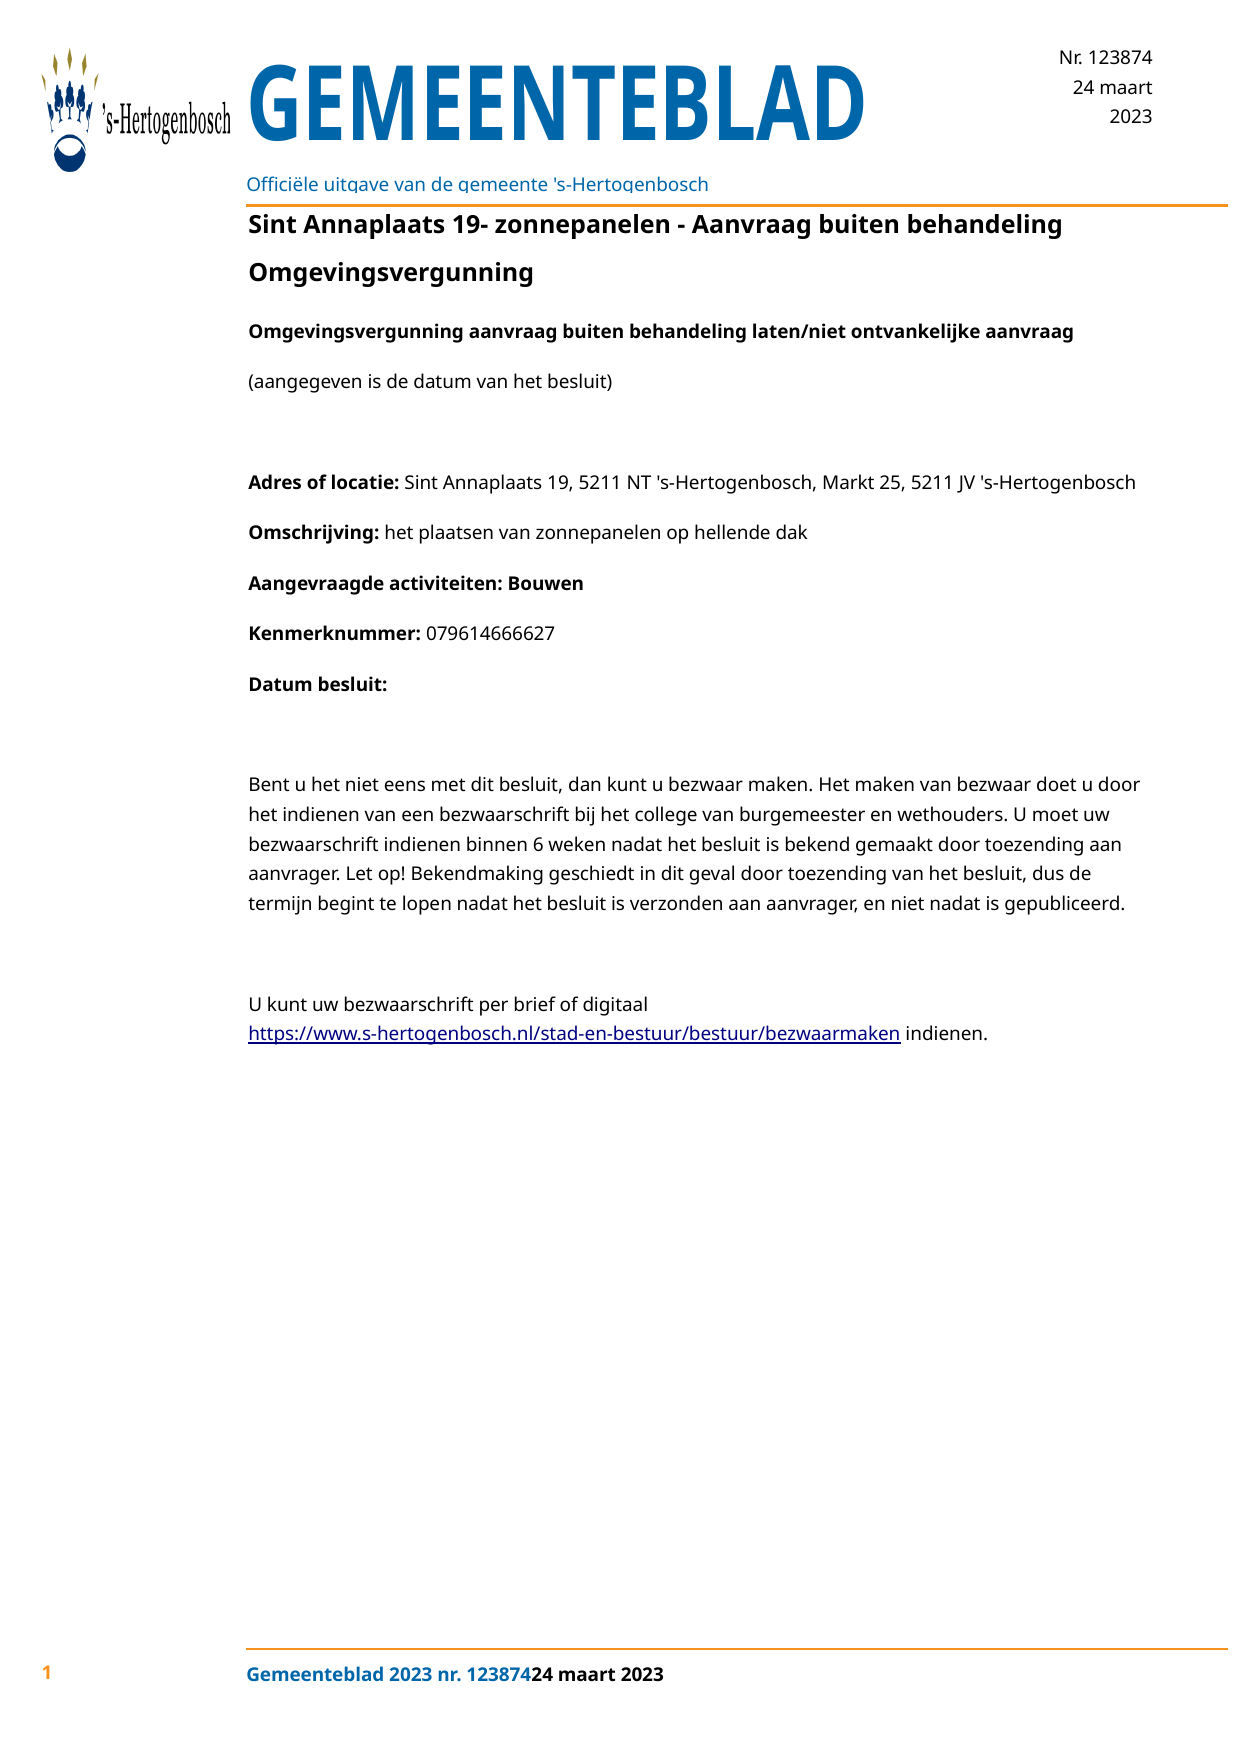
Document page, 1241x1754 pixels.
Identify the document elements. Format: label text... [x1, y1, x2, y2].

text Bent u het niet eens met dit besluit, dan kunt u bezwaar maken. Het maken van bezwaar doet u door het indienen van een bezwaarschrift bij het college van burgemeester en wethouders. U moet uw bezwaarschrift indienen binnen 6 weken nadat het besluit is bekend gemaakt door toezending aan aanvrager. Let op! Bekendmaking geschiedt in dit geval door toezending van het besluit, dus de termijn begint te lopen nadat het besluit is verzonden aan aanvrager, en niet nadat is gepubliceerd. [248, 772, 1152, 916]
text Aangevraagde activiteiten: Bouwen [248, 570, 1152, 596]
text U kunt uw bezwaarschrift per brief of digitaal https://www.s-hertogenbosch.nl/stad-en-bestuur/bestuur/bezwaarmaken indienen. [248, 991, 1152, 1046]
text Datum besluit: [248, 671, 1152, 697]
picture [41, 47, 231, 172]
text Omschrijving: het plaatsen van zonnepanelen op hellende dak [248, 519, 1152, 545]
text Omgevingsvergunning aanvraag buiten behandeling laten/niet ontvankelijke aanvraag [248, 318, 1152, 344]
text (aangegeven is de datum van het besluit) [248, 368, 1152, 394]
text Sint Annaplaats 19- zonnepanelen - Aanvraag buiten behandeling Omgevingsvergunning [248, 207, 1152, 288]
text Kenmerknummer: 079614666627 [248, 620, 1152, 646]
text Adres of locatie: Sint Annaplaats 19, 5211 NT 's-Hertogenbosch, Markt 25, 5211 JV 's-Hertogenbosch [248, 469, 1152, 495]
